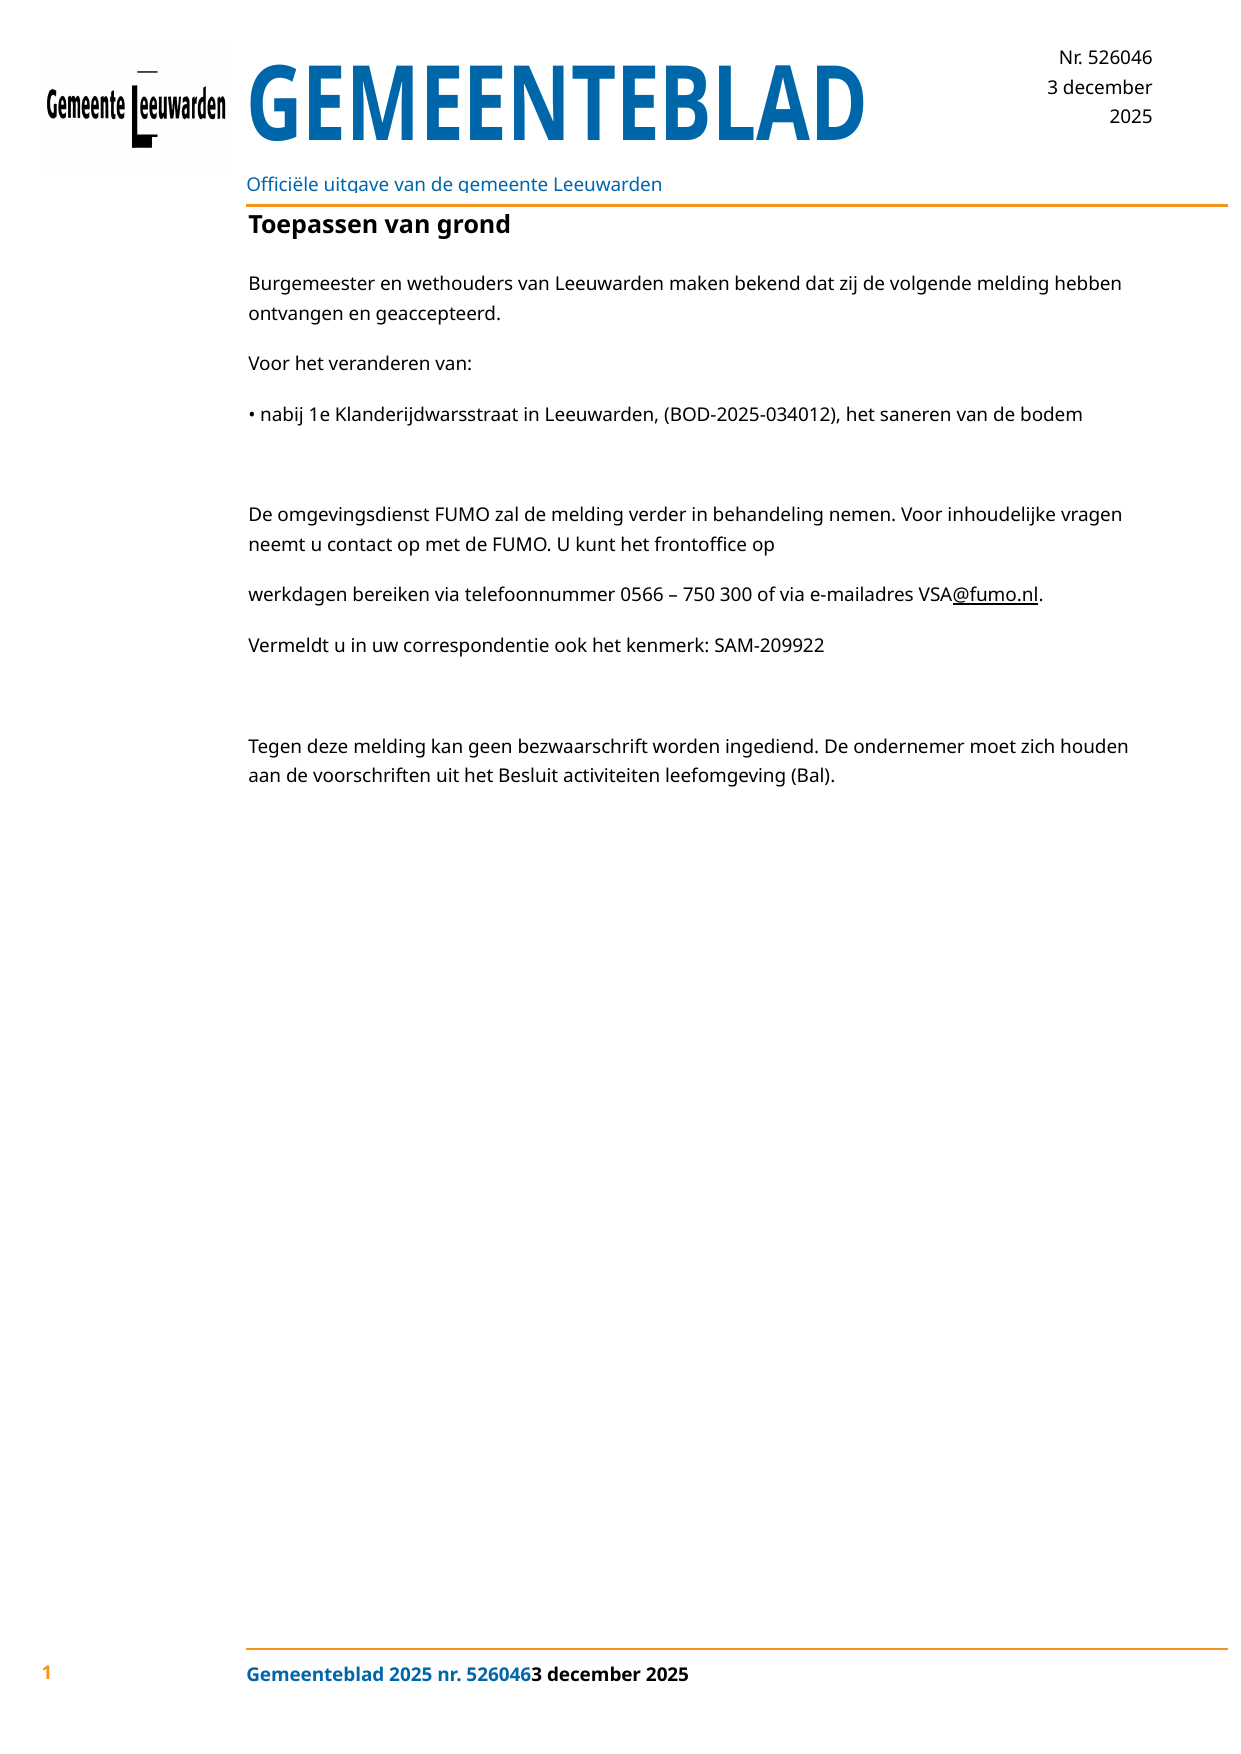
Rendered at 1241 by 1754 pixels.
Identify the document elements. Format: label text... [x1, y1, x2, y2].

text werkdagen bereiken via telefoonnummer 0566 – 750 300 of via e-mailadres VSA@fumo.nl. [248, 582, 1152, 607]
text Voor het veranderen van: [248, 350, 1152, 376]
text • nabij 1e Klanderijdwarsstraat in Leeuwarden, (BOD-2025-034012), het saneren van de bodem [248, 401, 1152, 426]
picture [41, 47, 231, 172]
text Toepassen van grond [248, 207, 1152, 241]
text Vermeldt u in uw correspondentie ook het kenmerk: SAM-209922 [248, 632, 1152, 658]
text De omgevingsdienst FUMO zal de melding verder in behandeling nemen. Voor inhoudelijke vragen neemt u contact op met de FUMO. U kunt het frontoffice op [248, 502, 1152, 557]
text Tegen deze melding kan geen bezwaarschrift worden ingediend. De ondernemer moet zich houden aan de voorschriften uit het Besluit activiteiten leefomgeving (Bal). [248, 733, 1152, 788]
text Burgemeester en wethouders van Leeuwarden maken bekend dat zij de volgende melding hebben ontvangen en geaccepteerd. [248, 270, 1152, 326]
